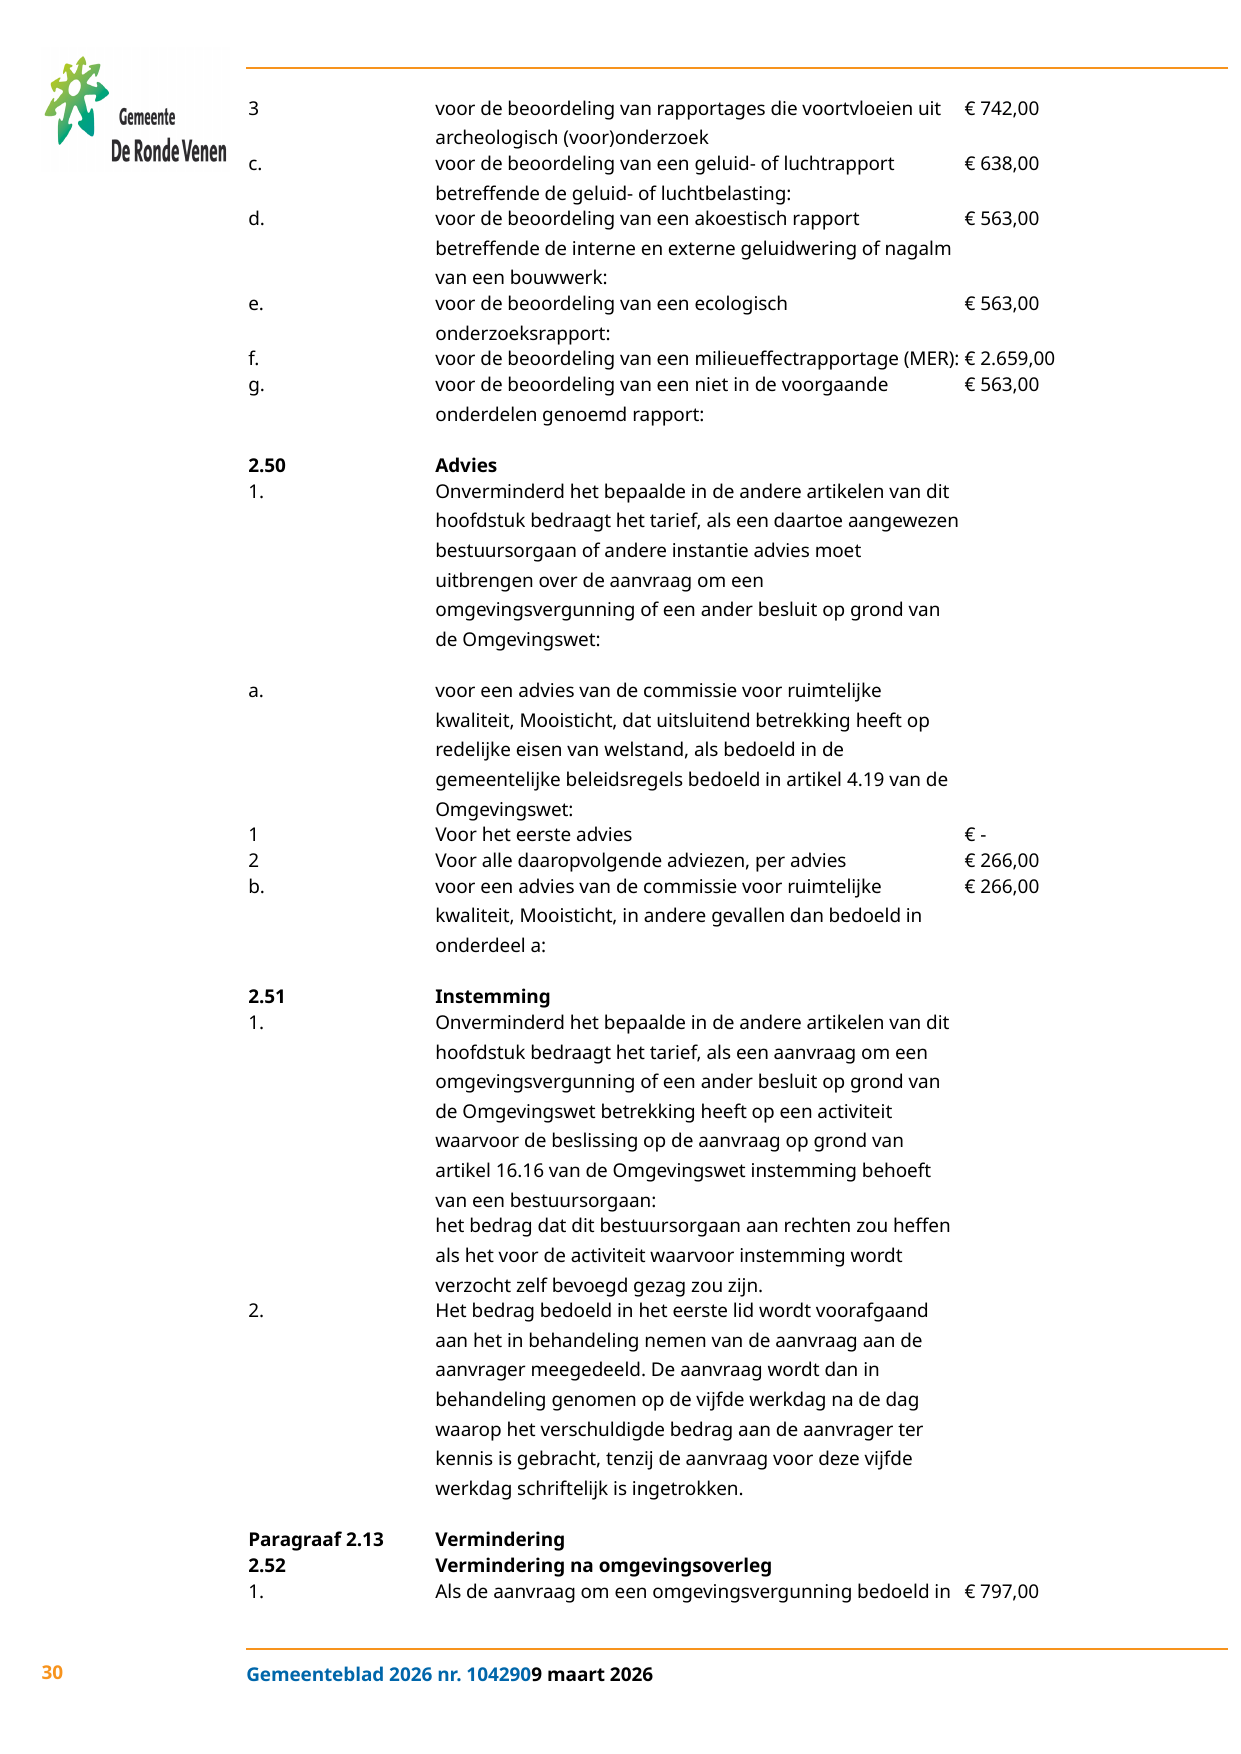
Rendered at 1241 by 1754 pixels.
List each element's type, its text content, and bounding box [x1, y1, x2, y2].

table_cell Voor het eerste advies [435, 822, 964, 847]
table_cell € 742,00 [964, 95, 1152, 150]
table_cell Vermindering na omgevingsoverleg [435, 1552, 964, 1578]
table_cell het bedrag dat dit bestuursorgaan aan rechten zou heffen als het voor de activiteit waarvoor instemming wordt verzocht zelf bevoegd gezag zou zijn. [435, 1213, 964, 1297]
table_cell Voor alle daaropvolgende adviezen, per advies [435, 847, 964, 873]
table_cell Vermindering [435, 1526, 964, 1552]
table_cell c. [248, 150, 435, 205]
table_cell voor de beoordeling van rapportages die voortvloeien uit archeologisch (voor)onderzoek [435, 95, 964, 150]
table_cell [964, 453, 1152, 478]
table_cell € - [964, 822, 1152, 847]
table_cell € 266,00 [964, 847, 1152, 873]
table_cell [964, 1298, 1152, 1501]
table_cell 2.51 [248, 984, 435, 1009]
table_cell 1. [248, 478, 435, 652]
table_cell [435, 427, 964, 452]
picture [41, 47, 231, 172]
table_cell a. [248, 678, 435, 822]
table_cell voor de beoordeling van een milieueffectrapportage (MER): [435, 346, 964, 371]
table_cell [248, 427, 435, 452]
table_cell [964, 478, 1152, 652]
table_cell voor een advies van de commissie voor ruimtelijke kwaliteit, Mooisticht, dat uitsluitend betrekking heeft op redelijke eisen van welstand, als bedoeld in de gemeentelijke beleidsregels bedoeld in artikel 4.19 van de Omgevingswet: [435, 678, 964, 822]
table_cell Als de aanvraag om een omgevingsvergunning bedoeld in [435, 1578, 964, 1604]
table_cell [964, 1501, 1152, 1526]
table_cell 1 [248, 822, 435, 847]
table_cell [435, 1501, 964, 1526]
table_cell voor een advies van de commissie voor ruimtelijke kwaliteit, Mooisticht, in andere gevallen dan bedoeld in onderdeel a: [435, 873, 964, 958]
table_cell Paragraaf 2.13 [248, 1526, 435, 1552]
table_cell [435, 652, 964, 677]
table_cell € 563,00 [964, 290, 1152, 346]
table_cell Onverminderd het bepaalde in de andere artikelen van dit hoofdstuk bedraagt het tarief, als een daartoe aangewezen bestuursorgaan of andere instantie advies moet uitbrengen over de aanvraag om een omgevingsvergunning of een ander besluit op grond van de Omgevingswet: [435, 478, 964, 652]
table_cell [964, 1526, 1152, 1552]
table_cell e. [248, 290, 435, 346]
table_cell voor de beoordeling van een niet in de voorgaande onderdelen genoemd rapport: [435, 371, 964, 427]
table_cell f. [248, 346, 435, 371]
table_cell [248, 652, 435, 677]
table_cell Instemming [435, 984, 964, 1009]
table_cell voor de beoordeling van een ecologisch onderzoeksrapport: [435, 290, 964, 346]
table_cell Advies [435, 453, 964, 478]
table_cell 2.52 [248, 1552, 435, 1578]
table_cell € 638,00 [964, 150, 1152, 205]
table_cell 1. [248, 1578, 435, 1604]
table_cell € 563,00 [964, 371, 1152, 427]
table_cell € 2.659,00 [964, 346, 1152, 371]
table_cell [248, 1213, 435, 1297]
table_cell 1. [248, 1009, 435, 1213]
table_cell 3 [248, 95, 435, 150]
table_cell [964, 984, 1152, 1009]
table_cell [964, 1009, 1152, 1213]
table_cell € 266,00 [964, 873, 1152, 958]
table_cell [964, 1552, 1152, 1578]
table_cell voor de beoordeling van een akoestisch rapport betreffende de interne en externe geluidwering of nagalm van een bouwwerk: [435, 205, 964, 290]
table_cell [964, 958, 1152, 984]
table_cell 2.50 [248, 453, 435, 478]
table_cell [435, 958, 964, 984]
table_cell [248, 958, 435, 984]
table_cell [248, 1501, 435, 1526]
table_cell [964, 427, 1152, 452]
table_cell d. [248, 205, 435, 290]
table_cell € 797,00 [964, 1578, 1152, 1604]
table_cell 2 [248, 847, 435, 873]
table_cell voor de beoordeling van een geluid- of luchtrapport betreffende de geluid- of luchtbelasting: [435, 150, 964, 205]
table_cell € 563,00 [964, 205, 1152, 290]
table_cell 2. [248, 1298, 435, 1501]
table_cell [964, 652, 1152, 677]
table_cell g. [248, 371, 435, 427]
table_cell b. [248, 873, 435, 958]
table_cell Het bedrag bedoeld in het eerste lid wordt voorafgaand aan het in behandeling nemen van de aanvraag aan de aanvrager meegedeeld. De aanvraag wordt dan in behandeling genomen op de vijfde werkdag na de dag waarop het verschuldigde bedrag aan de aanvrager ter kennis is gebracht, tenzij de aanvraag voor deze vijfde werkdag schriftelijk is ingetrokken. [435, 1298, 964, 1501]
table_cell [964, 678, 1152, 822]
table_cell [964, 1213, 1152, 1297]
table_cell Onverminderd het bepaalde in de andere artikelen van dit hoofdstuk bedraagt het tarief, als een aanvraag om een omgevingsvergunning of een ander besluit op grond van de Omgevingswet betrekking heeft op een activiteit waarvoor de beslissing op de aanvraag op grond van artikel 16.16 van de Omgevingswet instemming behoeft van een bestuursorgaan: [435, 1009, 964, 1213]
